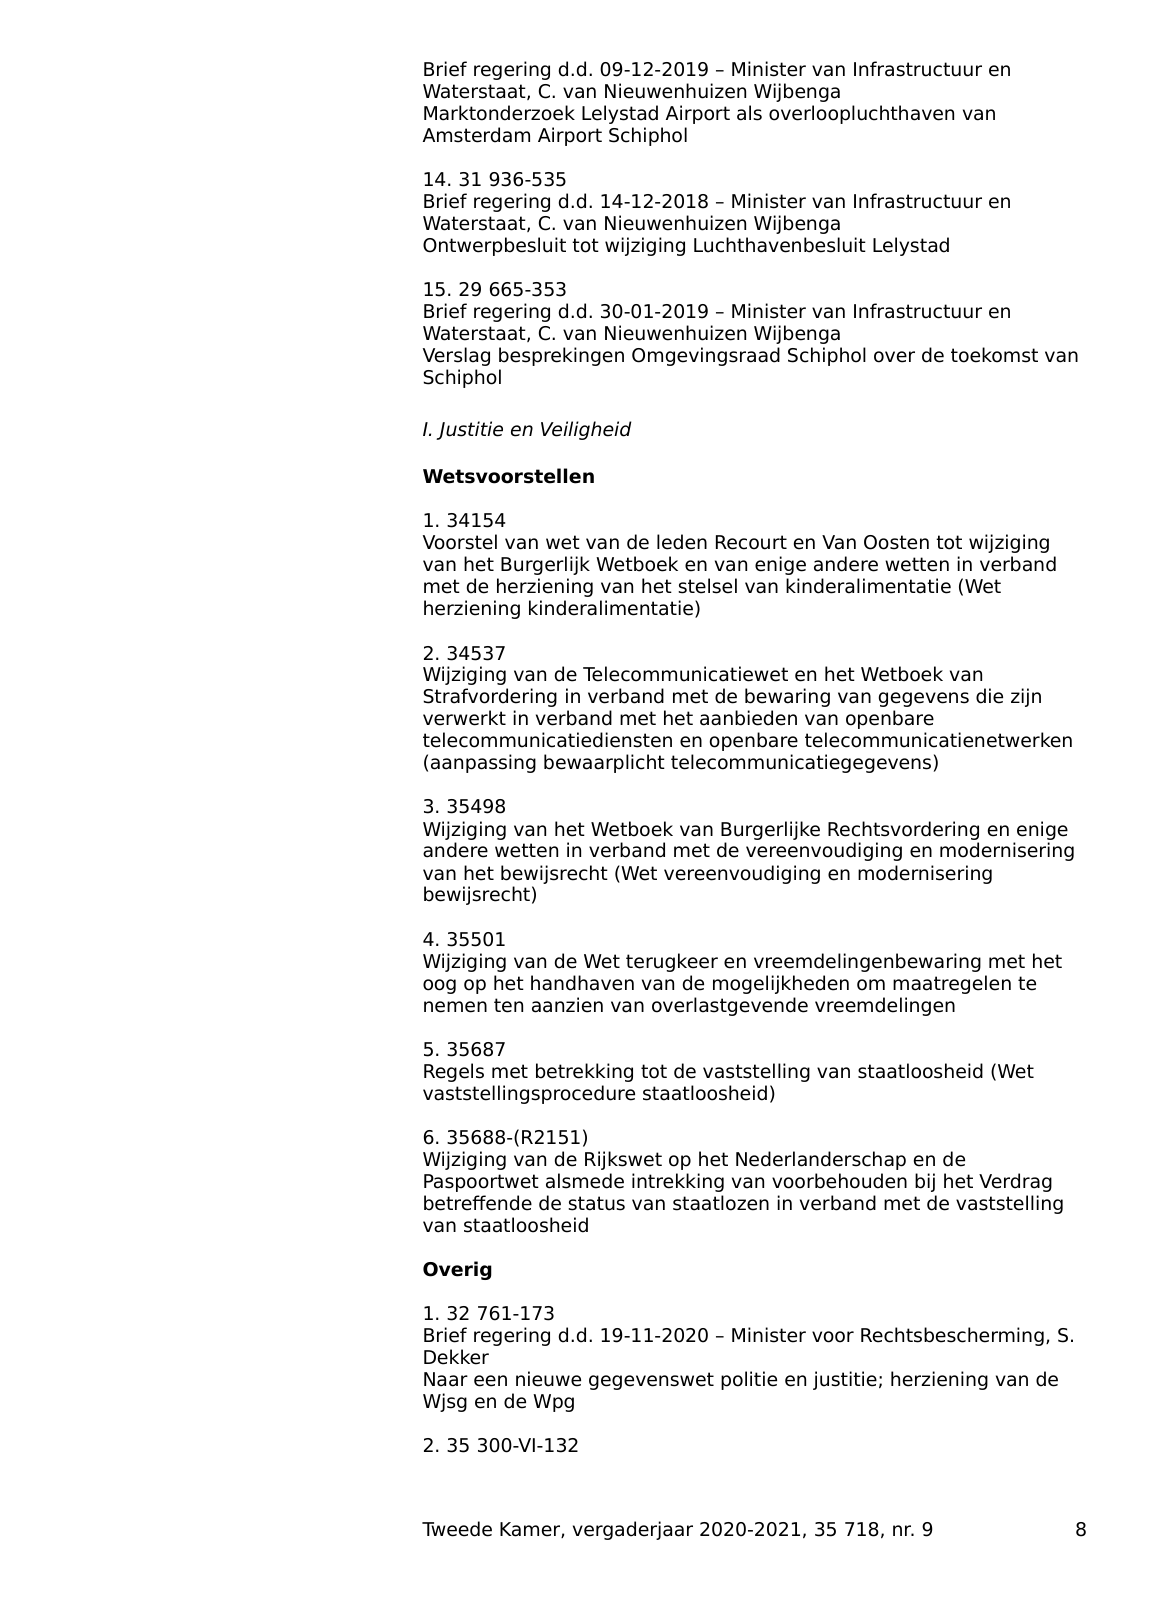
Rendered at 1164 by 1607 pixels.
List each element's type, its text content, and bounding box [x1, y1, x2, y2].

text Wijziging van de Wet terugkeer en vreemdelingenbewaring met het oog op het handhaven van de mogelijkheden om maatregelen te nemen ten aanzien van overlastgevende vreemdelingen [422, 951, 1087, 1016]
text Verslag besprekingen Omgevingsraad Schiphol over de toekomst van Schiphol [422, 345, 1087, 389]
text 14. 31 936-535 [422, 169, 1087, 191]
text 5. 35687 [422, 1039, 1087, 1061]
text 4. 35501 [422, 928, 1087, 951]
text Brief regering d.d. 09-12-2019 – Minister van Infrastructuur en Waterstaat, C. van Nieuwenhuizen Wijbenga [422, 59, 1087, 103]
text 15. 29 665-353 [422, 279, 1087, 301]
text Wijziging van de Rijkswet op het Nederlanderschap en de Paspoortwet alsmede intrekking van voorbehouden bij het Verdrag betreffende de status van staatlozen in verband met de vaststelling van staatloosheid [422, 1149, 1087, 1237]
text 2. 35 300-VI-132 [422, 1435, 1087, 1457]
subtitle I. Justitie en Veiligheid [422, 419, 1087, 441]
text Marktonderzoek Lelystad Airport als overloopluchthaven van Amsterdam Airport Schiphol [422, 103, 1087, 147]
subtitle Overig [422, 1259, 1087, 1281]
text Brief regering d.d. 19-11-2020 – Minister voor Rechtsbescherming, S. Dekker [422, 1325, 1087, 1369]
text 3. 35498 [422, 796, 1087, 818]
text 2. 34537 [422, 642, 1087, 664]
text Brief regering d.d. 14-12-2018 – Minister van Infrastructuur en Waterstaat, C. van Nieuwenhuizen Wijbenga [422, 191, 1087, 235]
text Voorstel van wet van de leden Recourt en Van Oosten tot wijziging van het Burgerlijk Wetboek en van enige andere wetten in verband met de herziening van het stelsel van kinderalimentatie (Wet herziening kinderalimentatie) [422, 532, 1087, 620]
text Regels met betrekking tot de vaststelling van staatloosheid (Wet vaststellingsprocedure staatloosheid) [422, 1061, 1087, 1104]
text Brief regering d.d. 30-01-2019 – Minister van Infrastructuur en Waterstaat, C. van Nieuwenhuizen Wijbenga [422, 301, 1087, 345]
text 1. 32 761-173 [422, 1303, 1087, 1325]
text Ontwerpbesluit tot wijziging Luchthavenbesluit Lelystad [422, 235, 1087, 257]
text Naar een nieuwe gegevenswet politie en justitie; herziening van de Wjsg en de Wpg [422, 1369, 1087, 1413]
text Wijziging van het Wetboek van Burgerlijke Rechtsvordering en enige andere wetten in verband met de vereenvoudiging en modernisering van het bewijsrecht (Wet vereenvoudiging en modernisering bewijsrecht) [422, 818, 1087, 906]
subtitle Wetsvoorstellen [422, 466, 1087, 488]
text Wijziging van de Telecommunicatiewet en het Wetboek van Strafvordering in verband met de bewaring van gegevens die zijn verwerkt in verband met het aanbieden van openbare telecommunicatiediensten en openbare telecommunicatienetwerken (aanpassing bewaarplicht telecommunicatiegegevens) [422, 664, 1087, 774]
text 1. 34154 [422, 510, 1087, 532]
text 6. 35688-(R2151) [422, 1127, 1087, 1149]
